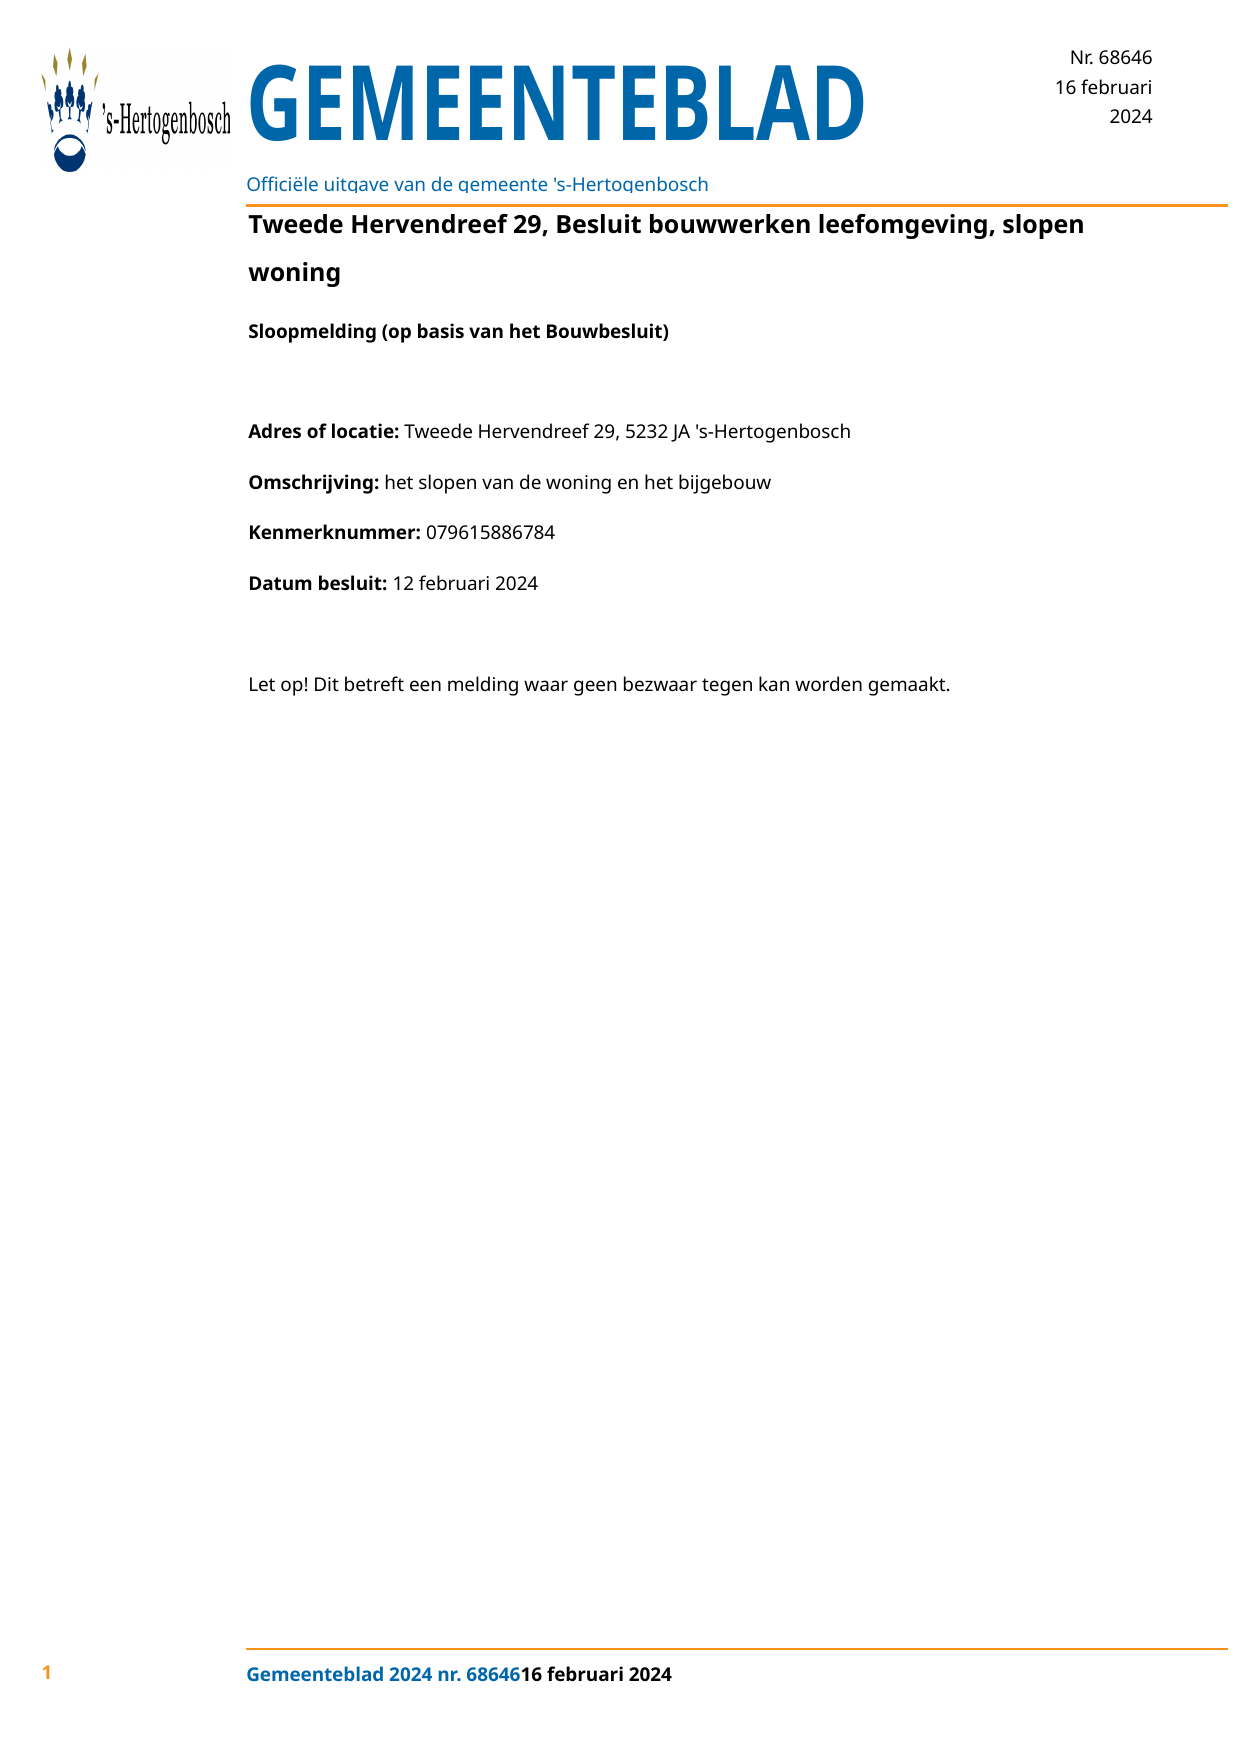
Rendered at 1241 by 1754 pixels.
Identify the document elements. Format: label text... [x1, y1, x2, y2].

text Tweede Hervendreef 29, Besluit bouwwerken leefomgeving, slopen woning [248, 207, 1152, 288]
picture [41, 47, 231, 172]
text Adres of locatie: Tweede Hervendreef 29, 5232 JA 's-Hertogenbosch [248, 419, 1152, 444]
text Kenmerknummer: 079615886784 [248, 519, 1152, 545]
text Let op! Dit betreft een melding waar geen bezwaar tegen kan worden gemaakt. [248, 671, 1152, 697]
text Datum besluit: 12 februari 2024 [248, 570, 1152, 596]
text Sloopmelding (op basis van het Bouwbesluit) [248, 318, 1152, 344]
text Omschrijving: het slopen van de woning en het bijgebouw [248, 469, 1152, 495]
